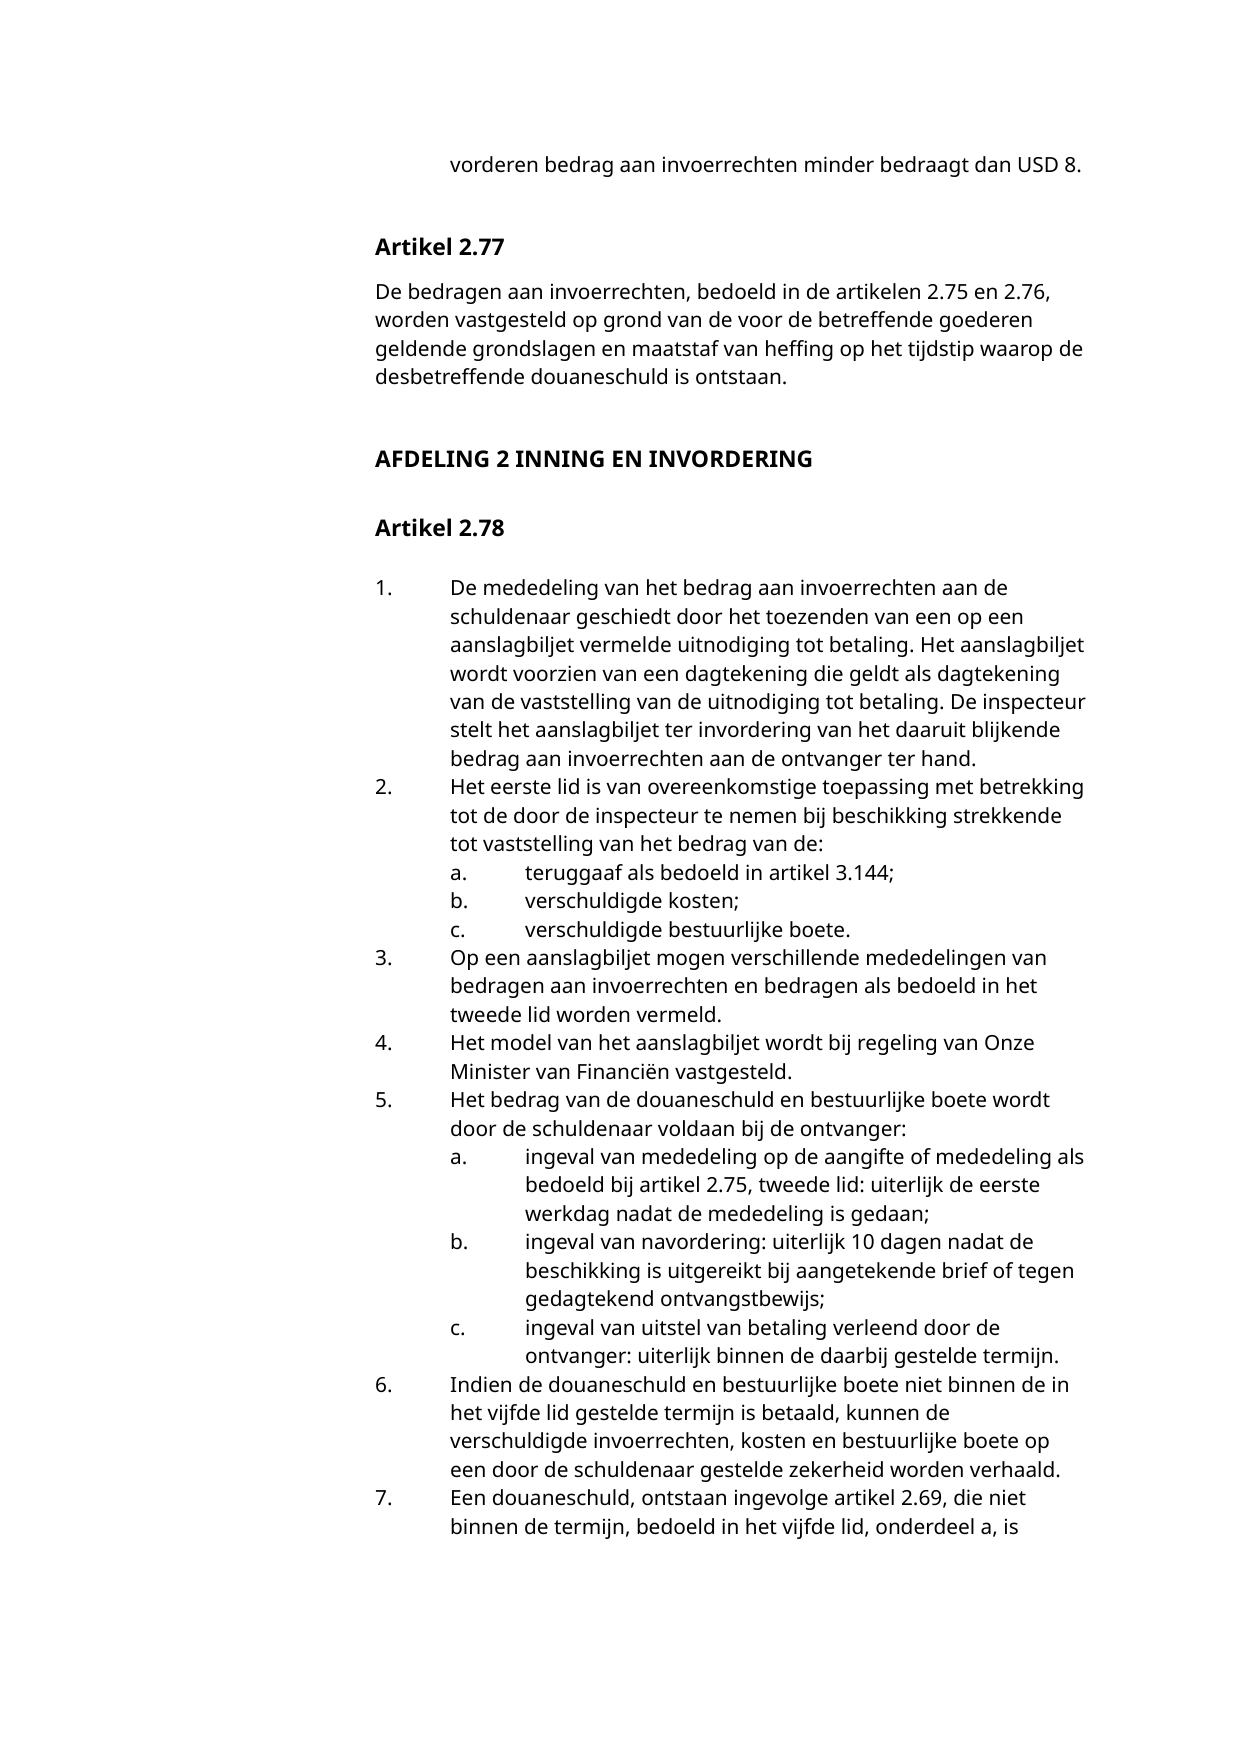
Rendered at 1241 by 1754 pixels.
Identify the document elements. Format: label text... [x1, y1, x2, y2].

list ingeval van uitstel van betaling verleend door de ontvanger: uiterlijk binnen de daarbij gestelde termijn. [450, 1313, 1090, 1370]
list verschuldigde kosten; [450, 886, 1090, 915]
list ingeval van navordering: uiterlijk 10 dagen nadat de beschikking is uitgereikt bij aangetekende brief of tegen gedagtekend ontvangstbewijs; [450, 1227, 1090, 1313]
subtitle AFDELING 2 INNING EN INVORDERING [375, 443, 1090, 475]
list De mededeling van het bedrag aan invoerrechten aan de schuldenaar geschiedt door het toezenden van een op een aanslagbiljet vermelde uitnodiging tot betaling. Het aanslagbiljet wordt voorzien van een dagtekening die geldt als dagtekening van de vaststelling van de uitnodiging tot betaling. De inspecteur stelt het aanslagbiljet ter invordering van het daaruit blijkende bedrag aan invoerrechten aan de ontvanger ter hand. [375, 573, 1090, 772]
list Indien de douaneschuld en bestuurlijke boete niet binnen de in het vijfde lid gestelde termijn is betaald, kunnen de verschuldigde invoerrechten, kosten en bestuurlijke boete op een door de schuldenaar gestelde zekerheid worden verhaald. [375, 1370, 1090, 1483]
subtitle Artikel 2.77 [375, 231, 1090, 262]
list vorderen bedrag aan invoerrechten minder bedraagt dan USD 8. [375, 150, 1090, 178]
list teruggaaf als bedoeld in artikel 3.144; [450, 858, 1090, 886]
list ingeval van mededeling op de aangifte of mededeling als bedoeld bij artikel 2.75, tweede lid: uiterlijk de eerste werkdag nadat de mededeling is gedaan; [450, 1142, 1090, 1227]
list Het bedrag van de douaneschuld en bestuurlijke boete wordt door de schuldenaar voldaan bij de ontvanger: [375, 1085, 1090, 1142]
list Het model van het aanslagbiljet wordt bij regeling van Onze Minister van Financiën vastgesteld. [375, 1028, 1090, 1085]
list Het eerste lid is van overeenkomstige toepassing met betrekking tot de door de inspecteur te nemen bij beschikking strekkende tot vaststelling van het bedrag van de: [375, 772, 1090, 858]
text De bedragen aan invoerrechten, bedoeld in de artikelen 2.75 en 2.76, worden vastgesteld op grond van de voor de betreffende goederen geldende grondslagen en maatstaf van heffing op het tijdstip waarop de desbetreffende douaneschuld is ontstaan. [375, 277, 1090, 391]
list Op een aanslagbiljet mogen verschillende mededelingen van bedragen aan invoerrechten en bedragen als bedoeld in het tweede lid worden vermeld. [375, 943, 1090, 1028]
list Een douaneschuld, ontstaan ingevolge artikel 2.69, die niet binnen de termijn, bedoeld in het vijfde lid, onderdeel a, is [375, 1483, 1090, 1540]
list verschuldigde bestuurlijke boete. [450, 915, 1090, 943]
subtitle Artikel 2.78 [375, 512, 1090, 543]
